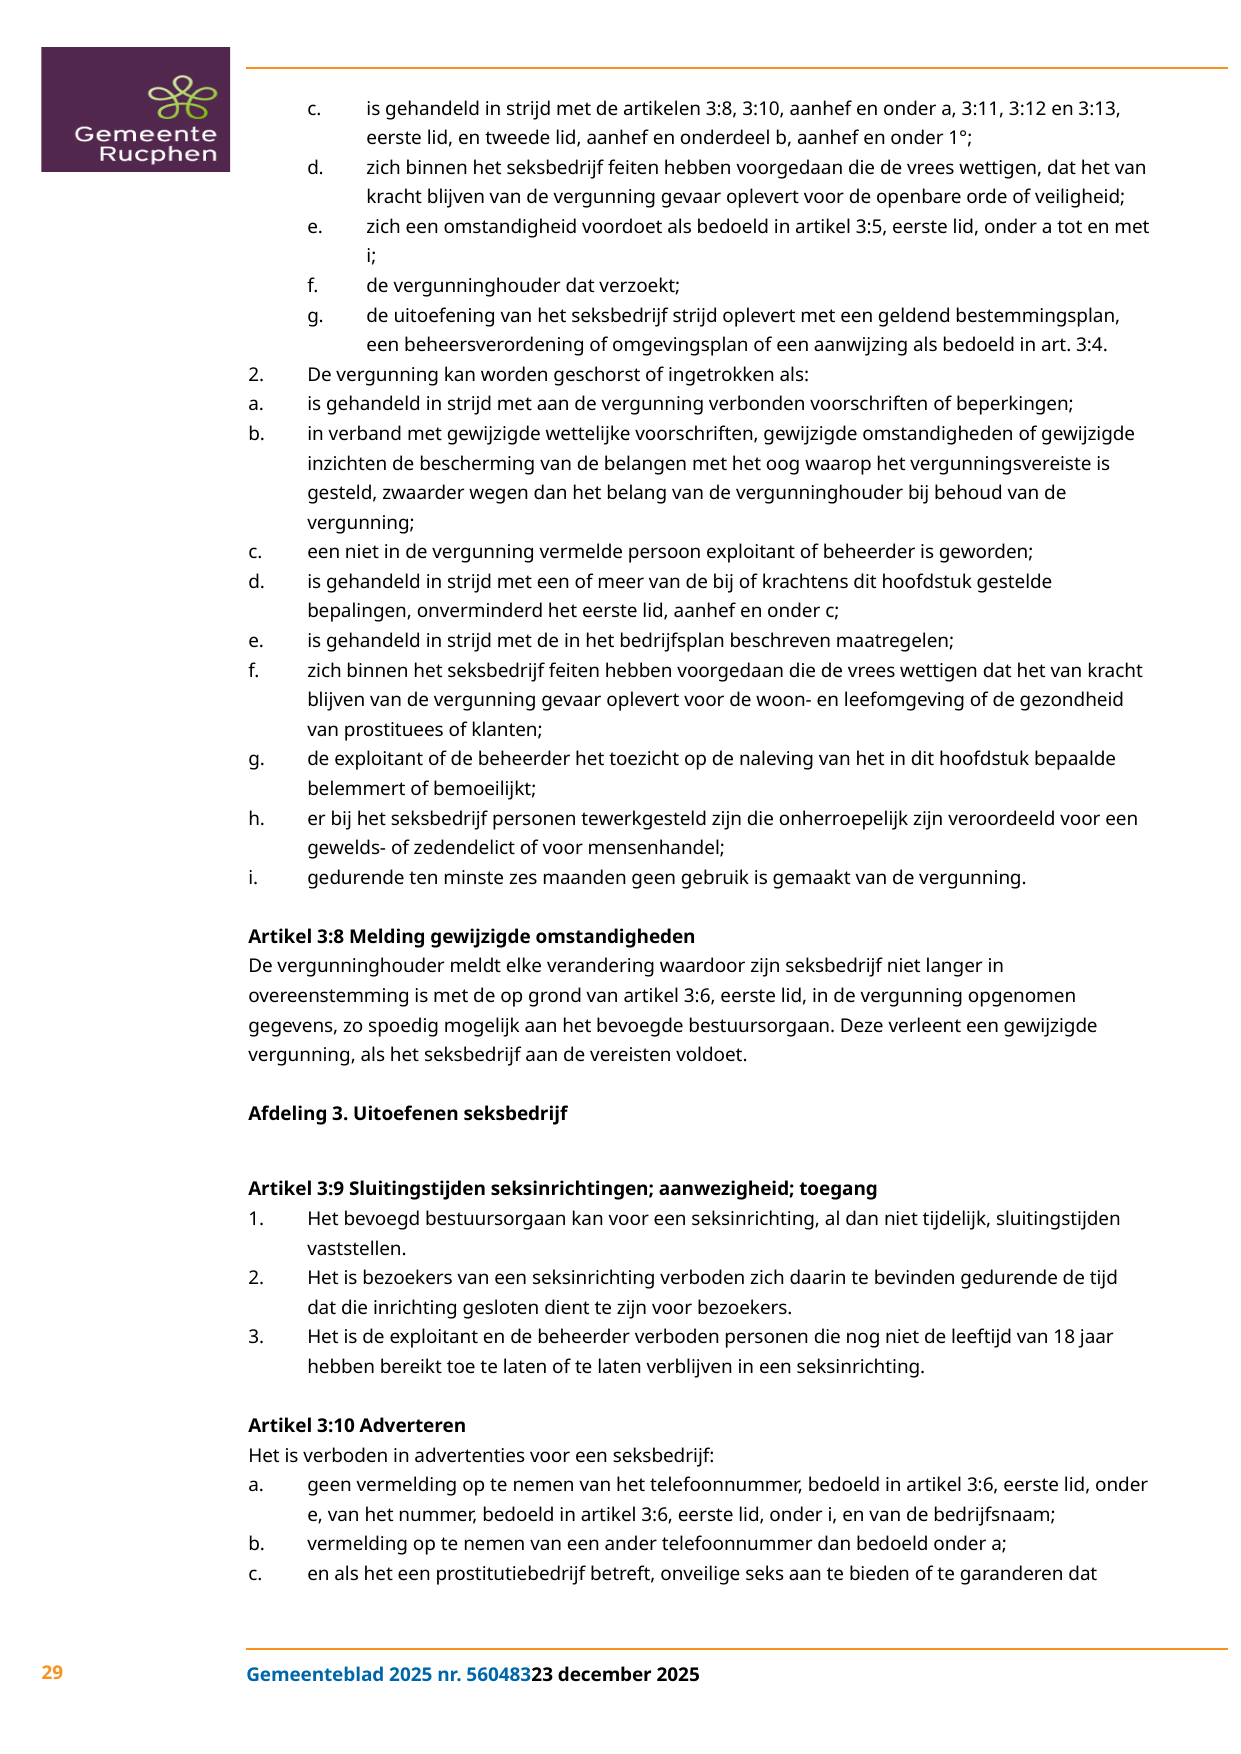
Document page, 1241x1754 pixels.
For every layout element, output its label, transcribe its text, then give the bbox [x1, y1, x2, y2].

list vermelding op te nemen van een ander telefoonnummer dan bedoeld onder a; [248, 1531, 1152, 1556]
list zich binnen het seksbedrijf feiten hebben voorgedaan die de vrees wettigen, dat het van kracht blijven van de vergunning gevaar oplevert voor de openbare orde of veiligheid; [307, 154, 1152, 209]
picture [41, 47, 231, 172]
list Het is bezoekers van een seksinrichting verboden zich daarin te bevinden gedurende de tijd dat die inrichting gesloten dient te zijn voor bezoekers. [248, 1264, 1152, 1320]
list zich een omstandigheid voordoet als bedoeld in artikel 3:5, eerste lid, onder a tot en met i; [307, 213, 1152, 268]
list is gehandeld in strijd met de in het bedrijfsplan beschreven maatregelen; [248, 627, 1152, 653]
list een niet in de vergunning vermelde persoon exploitant of beheerder is geworden; [248, 538, 1152, 564]
list en als het een prostitutiebedrijf betreft, onveilige seks aan te bieden of te garanderen dat [248, 1560, 1152, 1586]
list de exploitant of de beheerder het toezicht op de naleving van het in dit hoofdstuk bepaalde belemmert of bemoeilijkt; [248, 746, 1152, 801]
list geen vermelding op te nemen van het telefoonnummer, bedoeld in artikel 3:6, eerste lid, onder e, van het nummer, bedoeld in artikel 3:6, eerste lid, onder i, en van de bedrijfsnaam; [248, 1471, 1152, 1527]
list in verband met gewijzigde wettelijke voorschriften, gewijzigde omstandigheden of gewijzigde inzichten de bescherming van de belangen met het oog waarop het vergunningsvereiste is gesteld, zwaarder wegen dan het belang van de vergunninghouder bij behoud van de vergunning; [248, 420, 1152, 535]
list is gehandeld in strijd met de artikelen 3:8, 3:10, aanhef en onder a, 3:11, 3:12 en 3:13, eerste lid, en tweede lid, aanhef en onderdeel b, aanhef en onder 1°; [307, 95, 1152, 150]
list De vergunning kan worden geschorst of ingetrokken als: [248, 361, 1152, 387]
list Het bevoegd bestuursorgaan kan voor een seksinrichting, al dan niet tijdelijk, sluitingstijden vaststellen. [248, 1205, 1152, 1261]
list zich binnen het seksbedrijf feiten hebben voorgedaan die de vrees wettigen dat het van kracht blijven van de vergunning gevaar oplevert voor de woon- en leefomgeving of de gezondheid van prostituees of klanten; [248, 657, 1152, 742]
text Artikel 3:8 Melding gewijzigde omstandigheden [248, 923, 1152, 949]
list is gehandeld in strijd met een of meer van de bij of krachtens dit hoofdstuk gestelde bepalingen, onverminderd het eerste lid, aanhef en onder c; [248, 568, 1152, 623]
text Artikel 3:9 Sluitingstijden seksinrichtingen; aanwezigheid; toegang [248, 1176, 1152, 1201]
list er bij het seksbedrijf personen tewerkgesteld zijn die onherroepelijk zijn veroordeeld voor een gewelds- of zedendelict of voor mensenhandel; [248, 805, 1152, 860]
list gedurende ten minste zes maanden geen gebruik is gemaakt van de vergunning. [248, 864, 1152, 890]
text De vergunninghouder meldt elke verandering waardoor zijn seksbedrijf niet langer in overeenstemming is met de op grond van artikel 3:6, eerste lid, in de vergunning opgenomen gegevens, zo spoedig mogelijk aan het bevoegde bestuursorgaan. Deze verleent een gewijzigde vergunning, als het seksbedrijf aan de vereisten voldoet. [248, 953, 1152, 1067]
text Het is verboden in advertenties voor een seksbedrijf: [248, 1442, 1152, 1468]
text Afdeling 3. Uitoefenen seksbedrijf [248, 1101, 1152, 1126]
list de vergunninghouder dat verzoekt; [307, 272, 1152, 298]
text Artikel 3:10 Adverteren [248, 1412, 1152, 1438]
list is gehandeld in strijd met aan de vergunning verbonden voorschriften of beperkingen; [248, 391, 1152, 416]
list de uitoefening van het seksbedrijf strijd oplevert met een geldend bestemmingsplan, een beheersverordening of omgevingsplan of een aanwijzing als bedoeld in art. 3:4. [307, 302, 1152, 357]
list Het is de exploitant en de beheerder verboden personen die nog niet de leeftijd van 18 jaar hebben bereikt toe te laten of te laten verblijven in een seksinrichting. [248, 1323, 1152, 1379]
